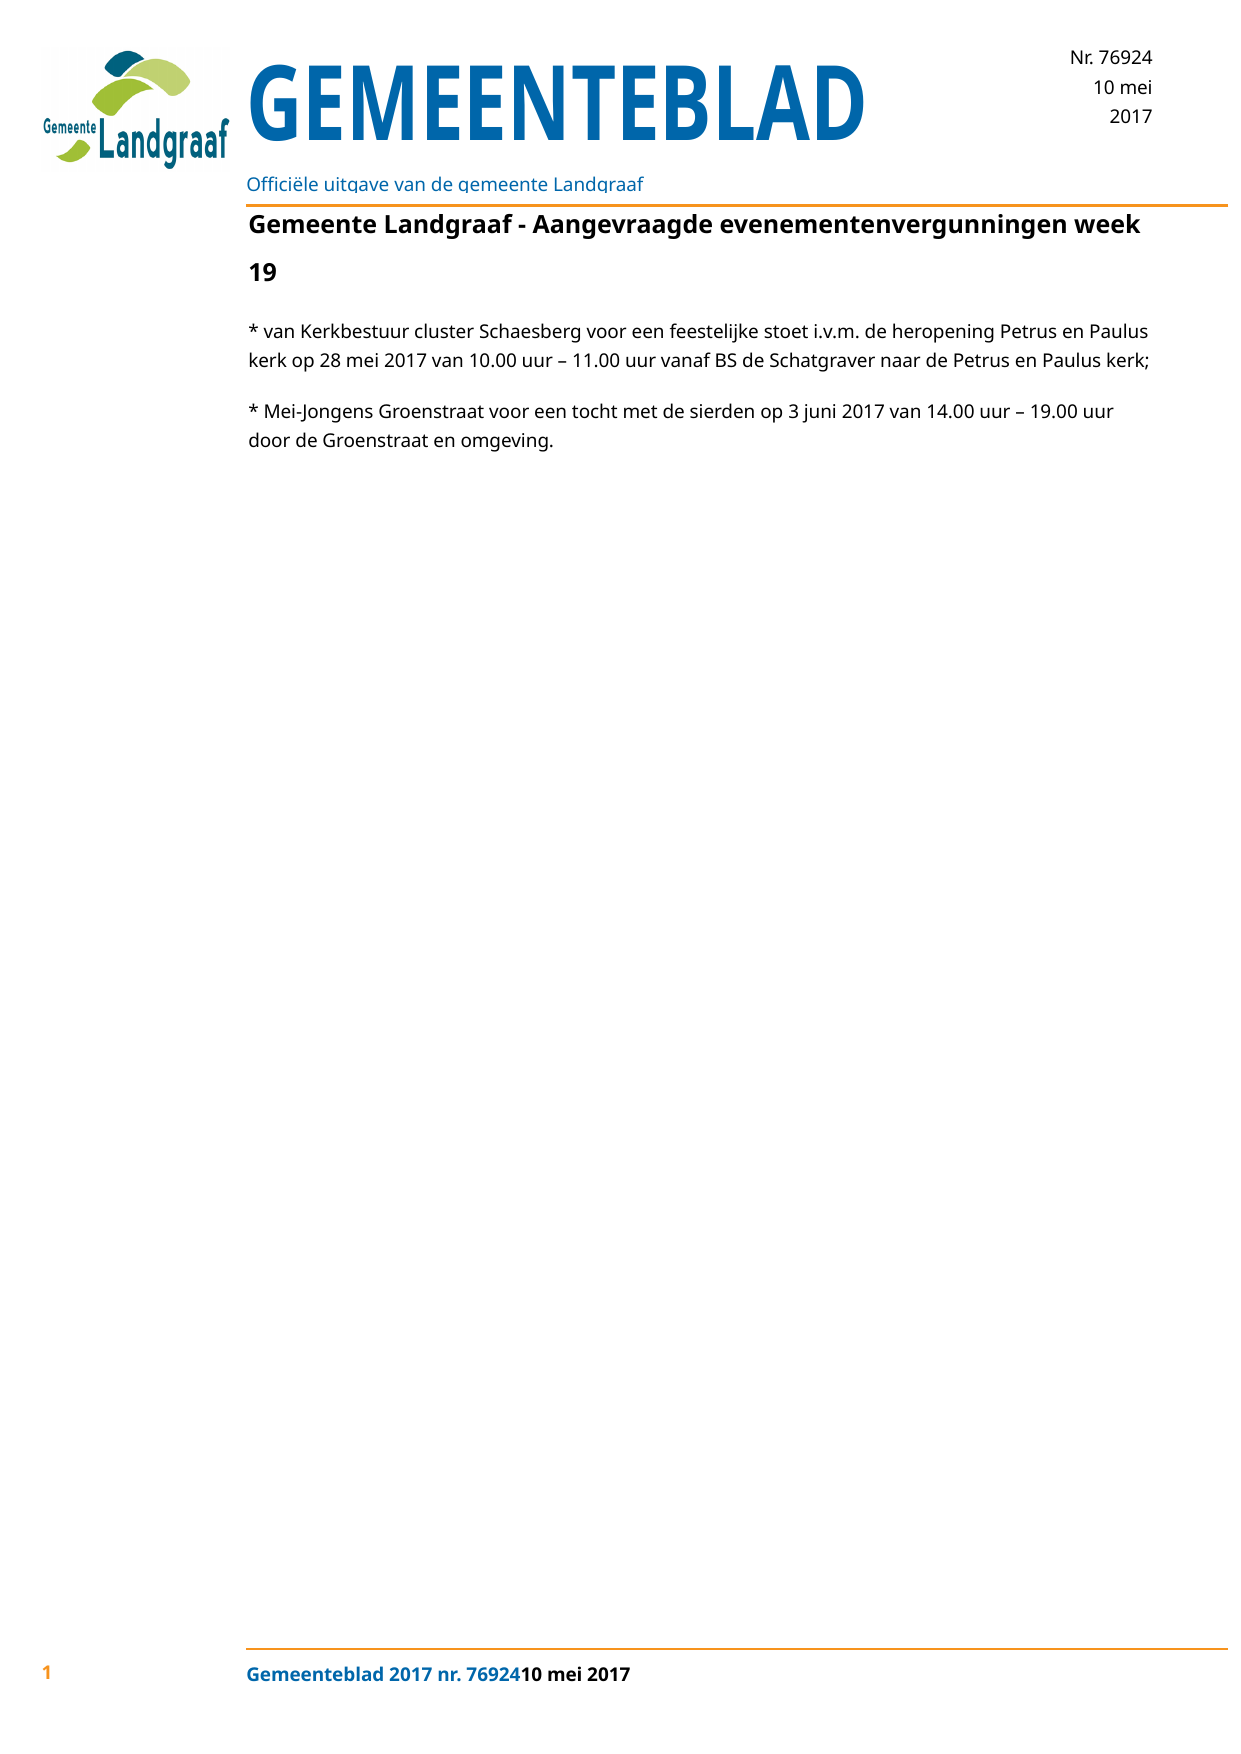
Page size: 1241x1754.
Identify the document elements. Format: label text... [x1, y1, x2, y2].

text Gemeente Landgraaf - Aangevraagde evenementenvergunningen week 19 [248, 207, 1152, 288]
text * Mei-Jongens Groenstraat voor een tocht met de sierden op 3 juni 2017 van 14.00 uur – 19.00 uur door de Groenstraat en omgeving. [248, 398, 1152, 453]
text * van Kerkbestuur cluster Schaesberg voor een feestelijke stoet i.v.m. de heropening Petrus en Paulus kerk op 28 mei 2017 van 10.00 uur – 11.00 uur vanaf BS de Schatgraver naar de Petrus en Paulus kerk; [248, 318, 1152, 373]
picture [41, 47, 231, 172]
